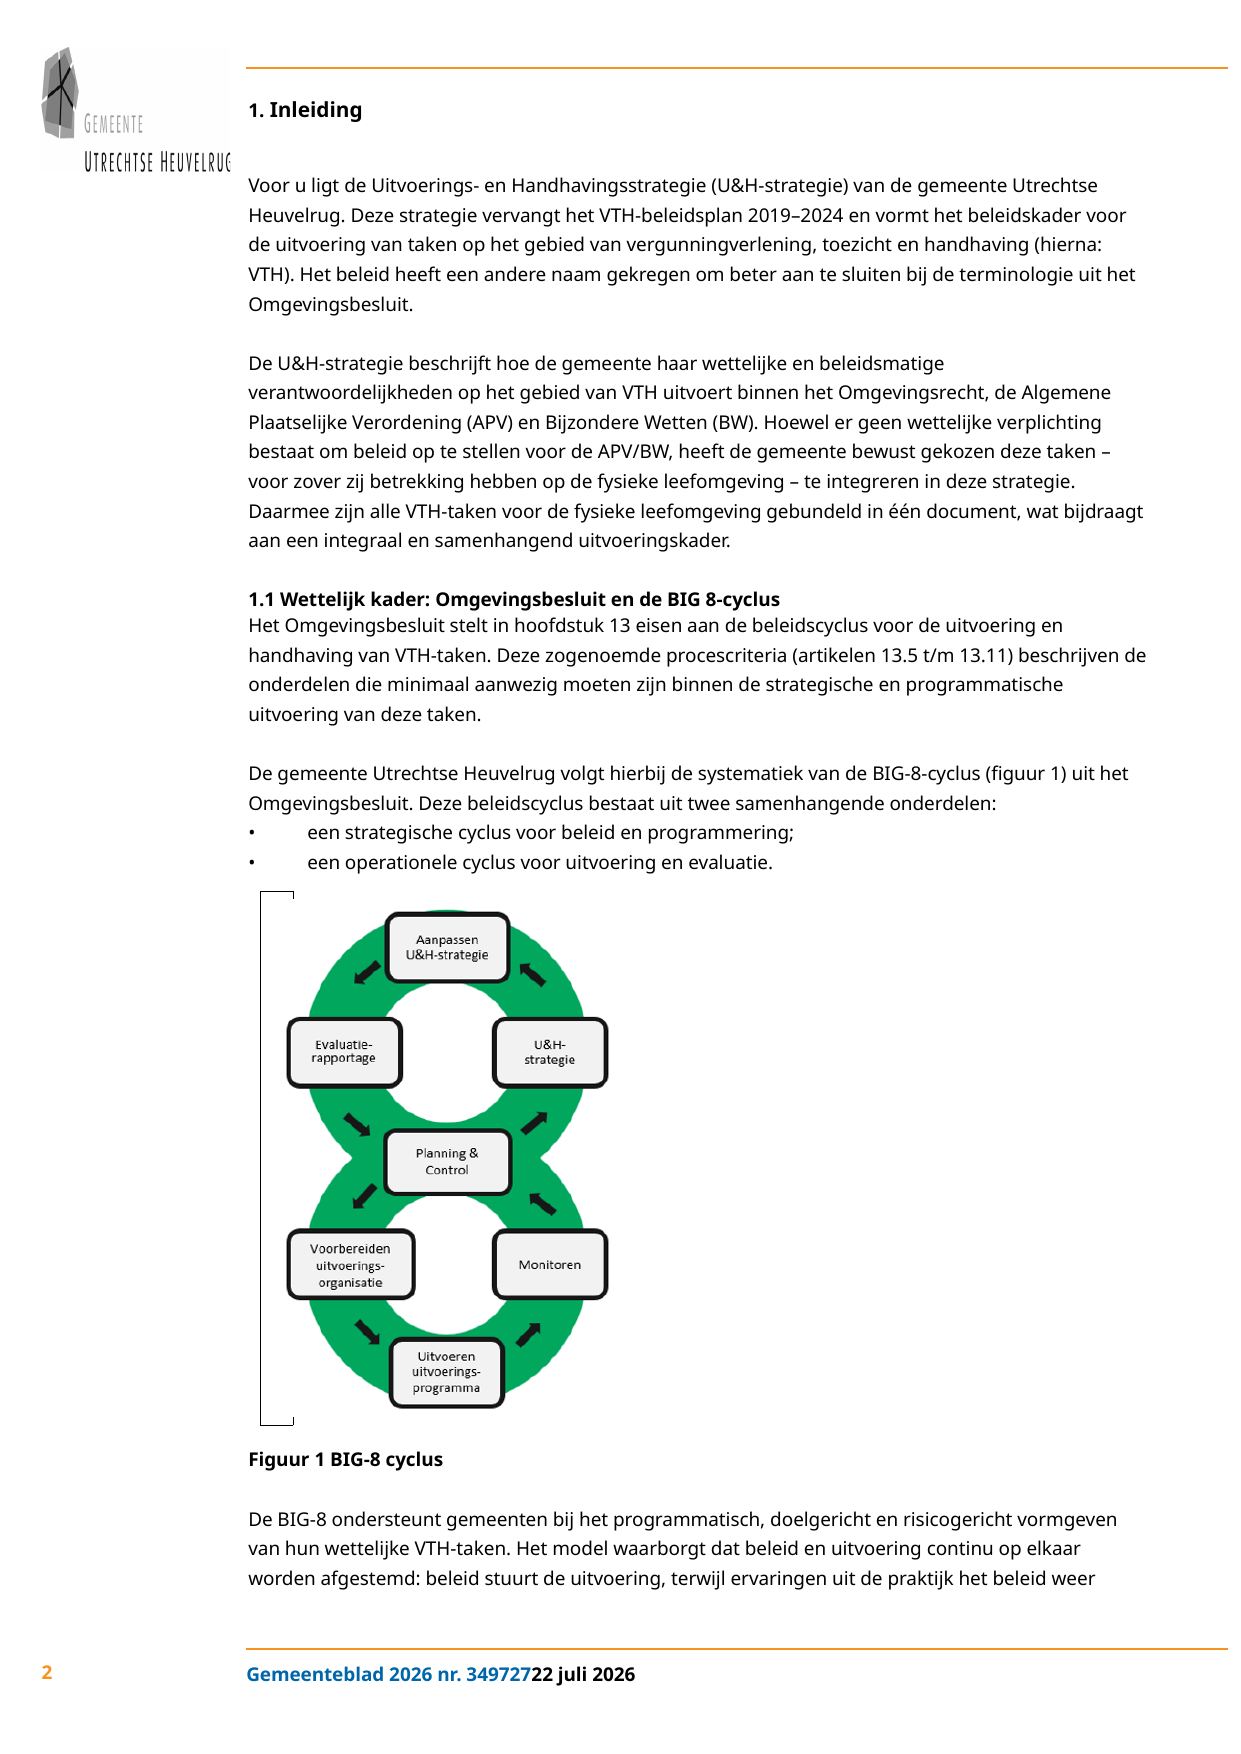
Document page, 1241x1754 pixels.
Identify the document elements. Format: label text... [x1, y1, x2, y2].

text 1.1 Wettelijk kader: Omgevingsbesluit en de BIG 8-cyclus [248, 587, 1152, 612]
text De gemeente Utrechtse Heuvelrug volgt hierbij de systematiek van de BIG-8-cyclus (figuur 1) uit het Omgevingsbesluit. Deze beleidscyclus bestaat uit twee samenhangende onderdelen: [248, 760, 1152, 816]
list een strategische cyclus voor beleid en programmering; [248, 819, 1152, 845]
text De U&H-strategie beschrijft hoe de gemeente haar wettelijke en beleidsmatige verantwoordelijkheden op het gebied van VTH uitvoert binnen het Omgevingsrecht, de Algemene Plaatselijke Verordening (APV) en Bijzondere Wetten (BW). Hoewel er geen wettelijke verplichting bestaat om beleid op te stellen voor de APV/BW, heeft de gemeente bewust gekozen deze taken – voor zover zij betrekking hebben op de fysieke leefomgeving – te integreren in deze strategie. Daarmee zijn alle VTH-taken voor de fysieke leefomgeving gebundeld in één document, wat bijdraagt aan een integraal en samenhangend uitvoeringskader. [248, 350, 1152, 553]
text Voor u ligt de Uitvoerings- en Handhavingsstrategie (U&H-strategie) van de gemeente Utrechtse Heuvelrug. Deze strategie vervangt het VTH-beleidsplan 2019–2024 en vormt het beleidskader voor de uitvoering van taken op het gebied van vergunningverlening, toezicht en handhaving (hierna: VTH). Het beleid heeft een andere naam gekregen om beter aan te sluiten bij de terminologie uit het Omgevingsbesluit. [248, 172, 1152, 317]
picture [268, 899, 624, 1417]
text 1. Inleiding [248, 95, 1152, 123]
text Het Omgevingsbesluit stelt in hoofdstuk 13 eisen aan de beleidscyclus voor de uitvoering en handhaving van VTH-taken. Deze zogenoemde procescriteria (artikelen 13.5 t/m 13.11) beschrijven de onderdelen die minimaal aanwezig moeten zijn binnen de strategische en programmatische uitvoering van deze taken. [248, 612, 1152, 727]
list een operationele cyclus voor uitvoering en evaluatie. [248, 849, 1152, 875]
picture [41, 47, 231, 172]
text Figuur 1 BIG-8 cyclus [248, 1447, 1152, 1472]
text De BIG-8 ondersteunt gemeenten bij het programmatisch, doelgericht en risicogericht vormgeven van hun wettelijke VTH-taken. Het model waarborgt dat beleid en uitvoering continu op elkaar worden afgestemd: beleid stuurt de uitvoering, terwijl ervaringen uit de praktijk het beleid weer [248, 1506, 1152, 1591]
